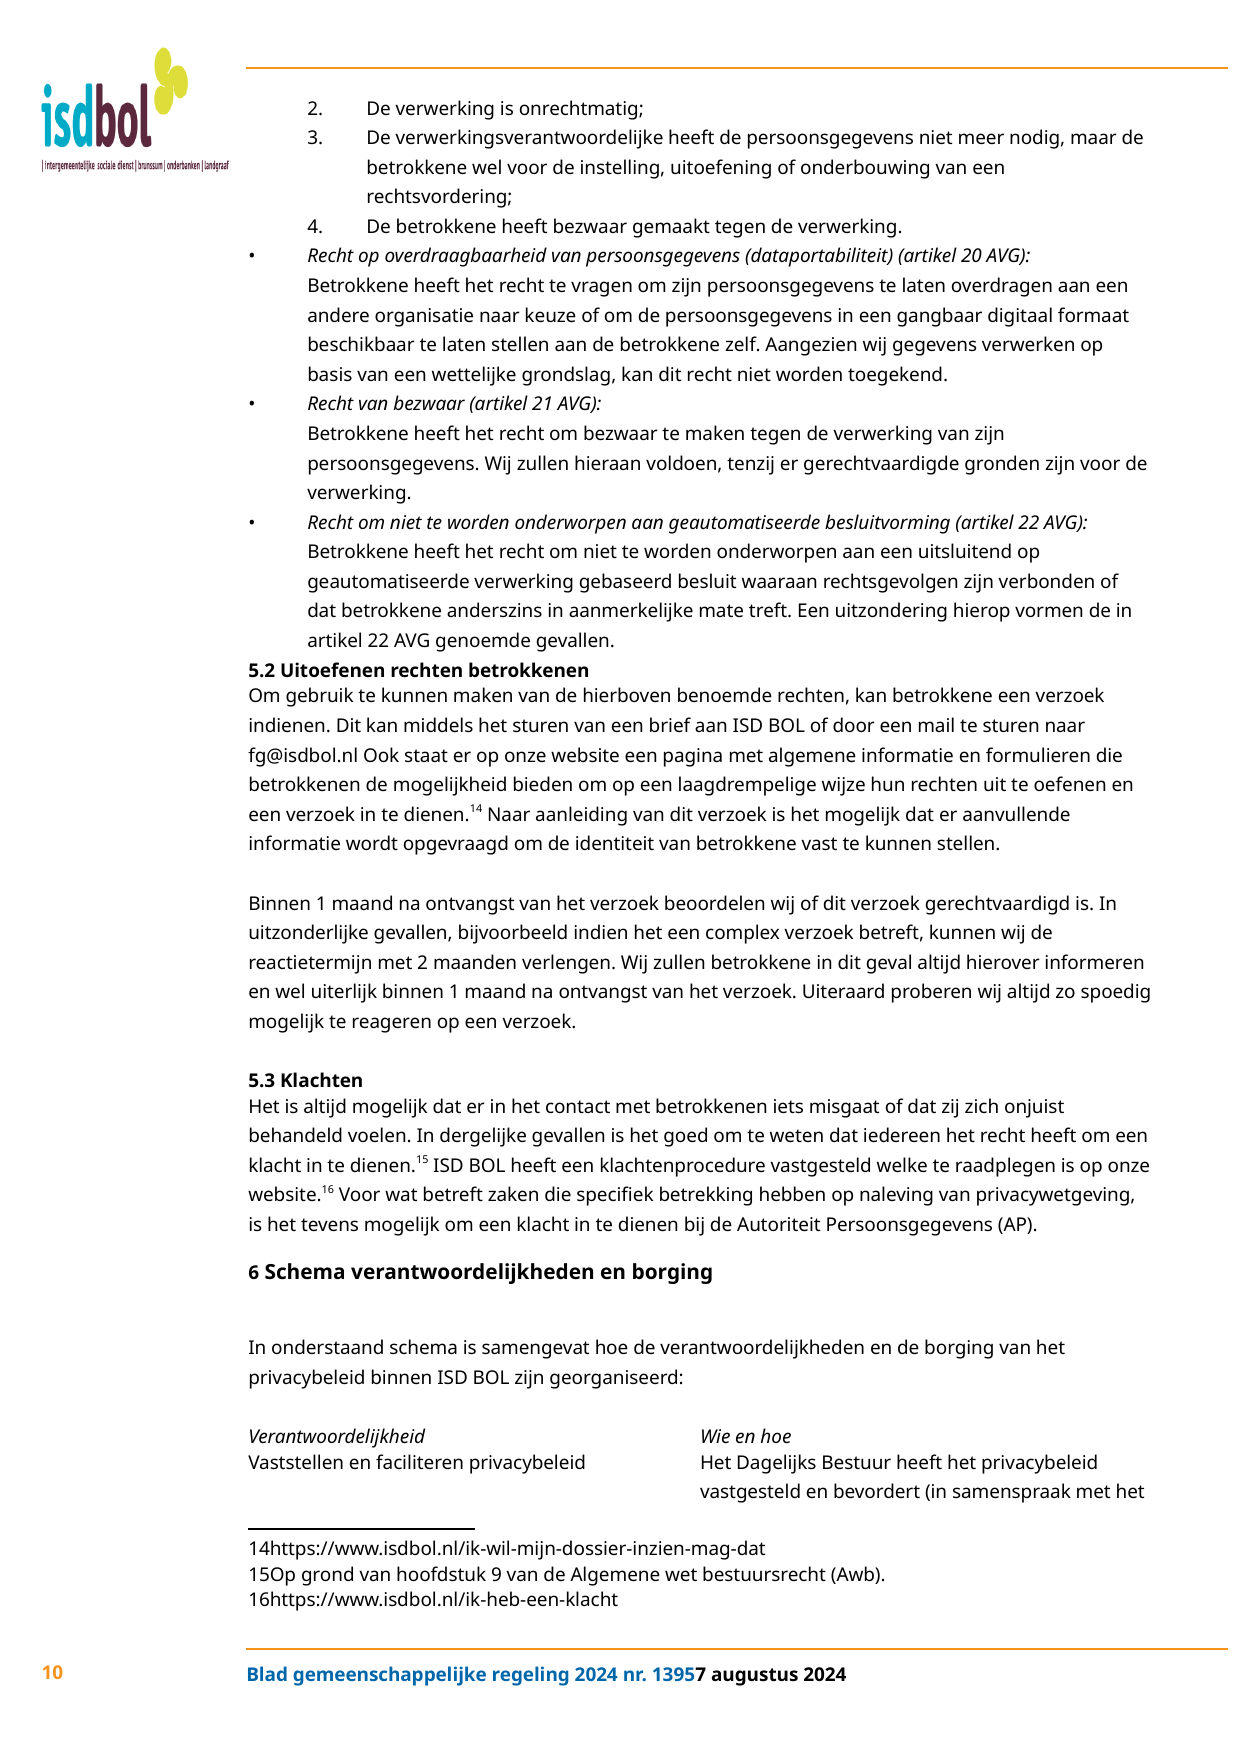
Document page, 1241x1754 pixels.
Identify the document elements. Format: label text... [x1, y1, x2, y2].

list Betrokkene heeft het recht te vragen om zijn persoonsgegevens te laten overdragen aan een andere organisatie naar keuze of om de persoonsgegevens in een gangbaar digitaal formaat beschikbaar te laten stellen aan de betrokkene zelf. Aangezien wij gegevens verwerken op basis van een wettelijke grondslag, kan dit recht niet worden toegekend. [248, 272, 1152, 387]
table_header Wie en hoe [700, 1424, 1152, 1449]
text Op grond van hoofdstuk 9 van de Algemene wet bestuursrecht (Awb). [248, 1561, 1152, 1586]
text Om gebruik te kunnen maken van de hierboven benoemde rechten, kan betrokkene een verzoek indienen. Dit kan middels het sturen van een brief aan ISD BOL of door een mail te sturen naar fg@isdbol.nl Ook staat er op onze website een pagina met algemene informatie en formulieren die betrokkenen de mogelijkheid bieden om op een laagdrempelige wijze hun rechten uit te oefenen en een verzoek in te dienen. Naar aanleiding van dit verzoek is het mogelijk dat er aanvullende informatie wordt opgevraagd om de identiteit van betrokkene vast te kunnen stellen. [248, 683, 1152, 856]
list Betrokkene heeft het recht om niet te worden onderworpen aan een uitsluitend op geautomatiseerde verwerking gebaseerd besluit waaraan rechtsgevolgen zijn verbonden of dat betrokkene anderszins in aanmerkelijke mate treft. Een uitzondering hierop vormen de in artikel 22 AVG genoemde gevallen. [248, 538, 1152, 653]
picture [41, 47, 231, 172]
list De verwerkingsverantwoordelijke heeft de persoonsgegevens niet meer nodig, maar de betrokkene wel voor de instelling, uitoefening of onderbouwing van een rechtsvordering; [307, 124, 1152, 209]
text In onderstaand schema is samengevat hoe de verantwoordelijkheden en de borging van het privacybeleid binnen ISD BOL zijn georganiseerd: [248, 1334, 1152, 1390]
list De betrokkene heeft bezwaar gemaakt tegen de verwerking. [307, 213, 1152, 239]
text 5.2 Uitoefenen rechten betrokkenen [248, 657, 1152, 683]
table_cell Vaststellen en faciliteren privacybeleid [248, 1449, 700, 1504]
text Het is altijd mogelijk dat er in het contact met betrokkenen iets misgaat of dat zij zich onjuist behandeld voelen. In dergelijke gevallen is het goed om te weten dat iedereen het recht heeft om een klacht in te dienen. ISD BOL heeft een klachtenprocedure vastgesteld welke te raadplegen is op onze website. Voor wat betreft zaken die specifiek betrekking hebben op naleving van privacywetgeving, is het tevens mogelijk om een klacht in te dienen bij de Autoriteit Persoonsgegevens (AP). [248, 1093, 1152, 1237]
text https://www.isdbol.nl/ik-heb-een-klacht [248, 1586, 1152, 1612]
text Binnen 1 maand na ontvangst van het verzoek beoordelen wij of dit verzoek gerechtvaardigd is. In uitzonderlijke gevallen, bijvoorbeeld indien het een complex verzoek betreft, kunnen wij de reactietermijn met 2 maanden verlengen. Wij zullen betrokkene in dit geval altijd hierover informeren en wel uiterlijk binnen 1 maand na ontvangst van het verzoek. Uiteraard proberen wij altijd zo spoedig mogelijk te reageren op een verzoek. [248, 890, 1152, 1034]
list De verwerking is onrechtmatig; [307, 95, 1152, 121]
list Recht om niet te worden onderworpen aan geautomatiseerde besluitvorming (artikel 22 AVG): [248, 509, 1152, 535]
table_cell Het Dagelijks Bestuur heeft het privacybeleid vastgesteld en bevordert (in samenspraak met het [700, 1449, 1152, 1504]
text https://www.isdbol.nl/ik-wil-mijn-dossier-inzien-mag-dat [248, 1535, 1152, 1561]
list Recht van bezwaar (artikel 21 AVG): [248, 391, 1152, 416]
text 5.3 Klachten [248, 1067, 1152, 1093]
list Recht op overdraagbaarheid van persoonsgegevens (dataportabiliteit) (artikel 20 AVG): [248, 243, 1152, 268]
table_header Verantwoordelijkheid [248, 1424, 700, 1449]
list Betrokkene heeft het recht om bezwaar te maken tegen de verwerking van zijn persoonsgegevens. Wij zullen hieraan voldoen, tenzij er gerechtvaardigde gronden zijn voor de verwerking. [248, 420, 1152, 505]
text 6 Schema verantwoordelijkheden en borging [248, 1257, 1152, 1285]
